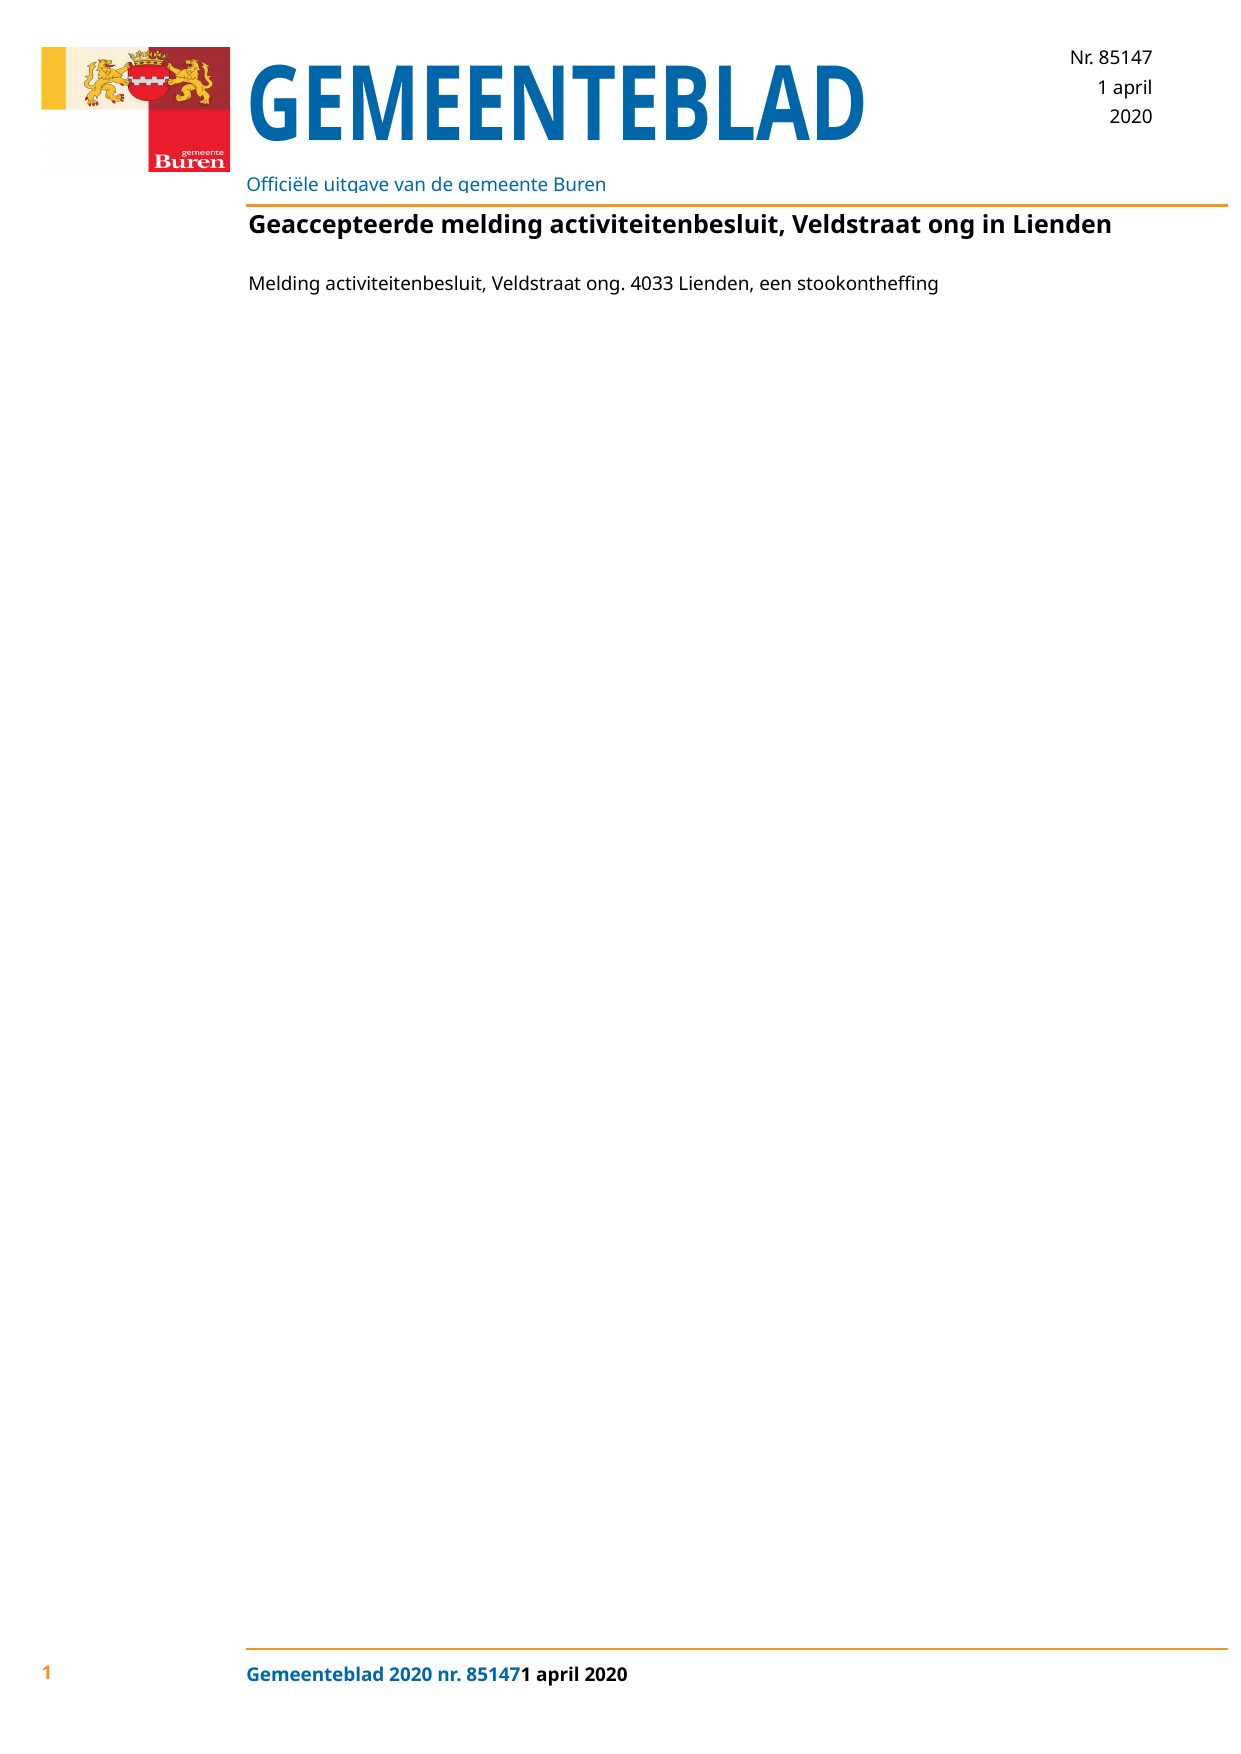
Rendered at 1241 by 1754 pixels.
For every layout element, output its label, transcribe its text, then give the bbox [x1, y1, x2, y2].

text Melding activiteitenbesluit, Veldstraat ong. 4033 Lienden, een stookontheffing [248, 270, 1152, 296]
text Geaccepteerde melding activiteitenbesluit, Veldstraat ong in Lienden [248, 207, 1152, 241]
picture [41, 47, 231, 172]
